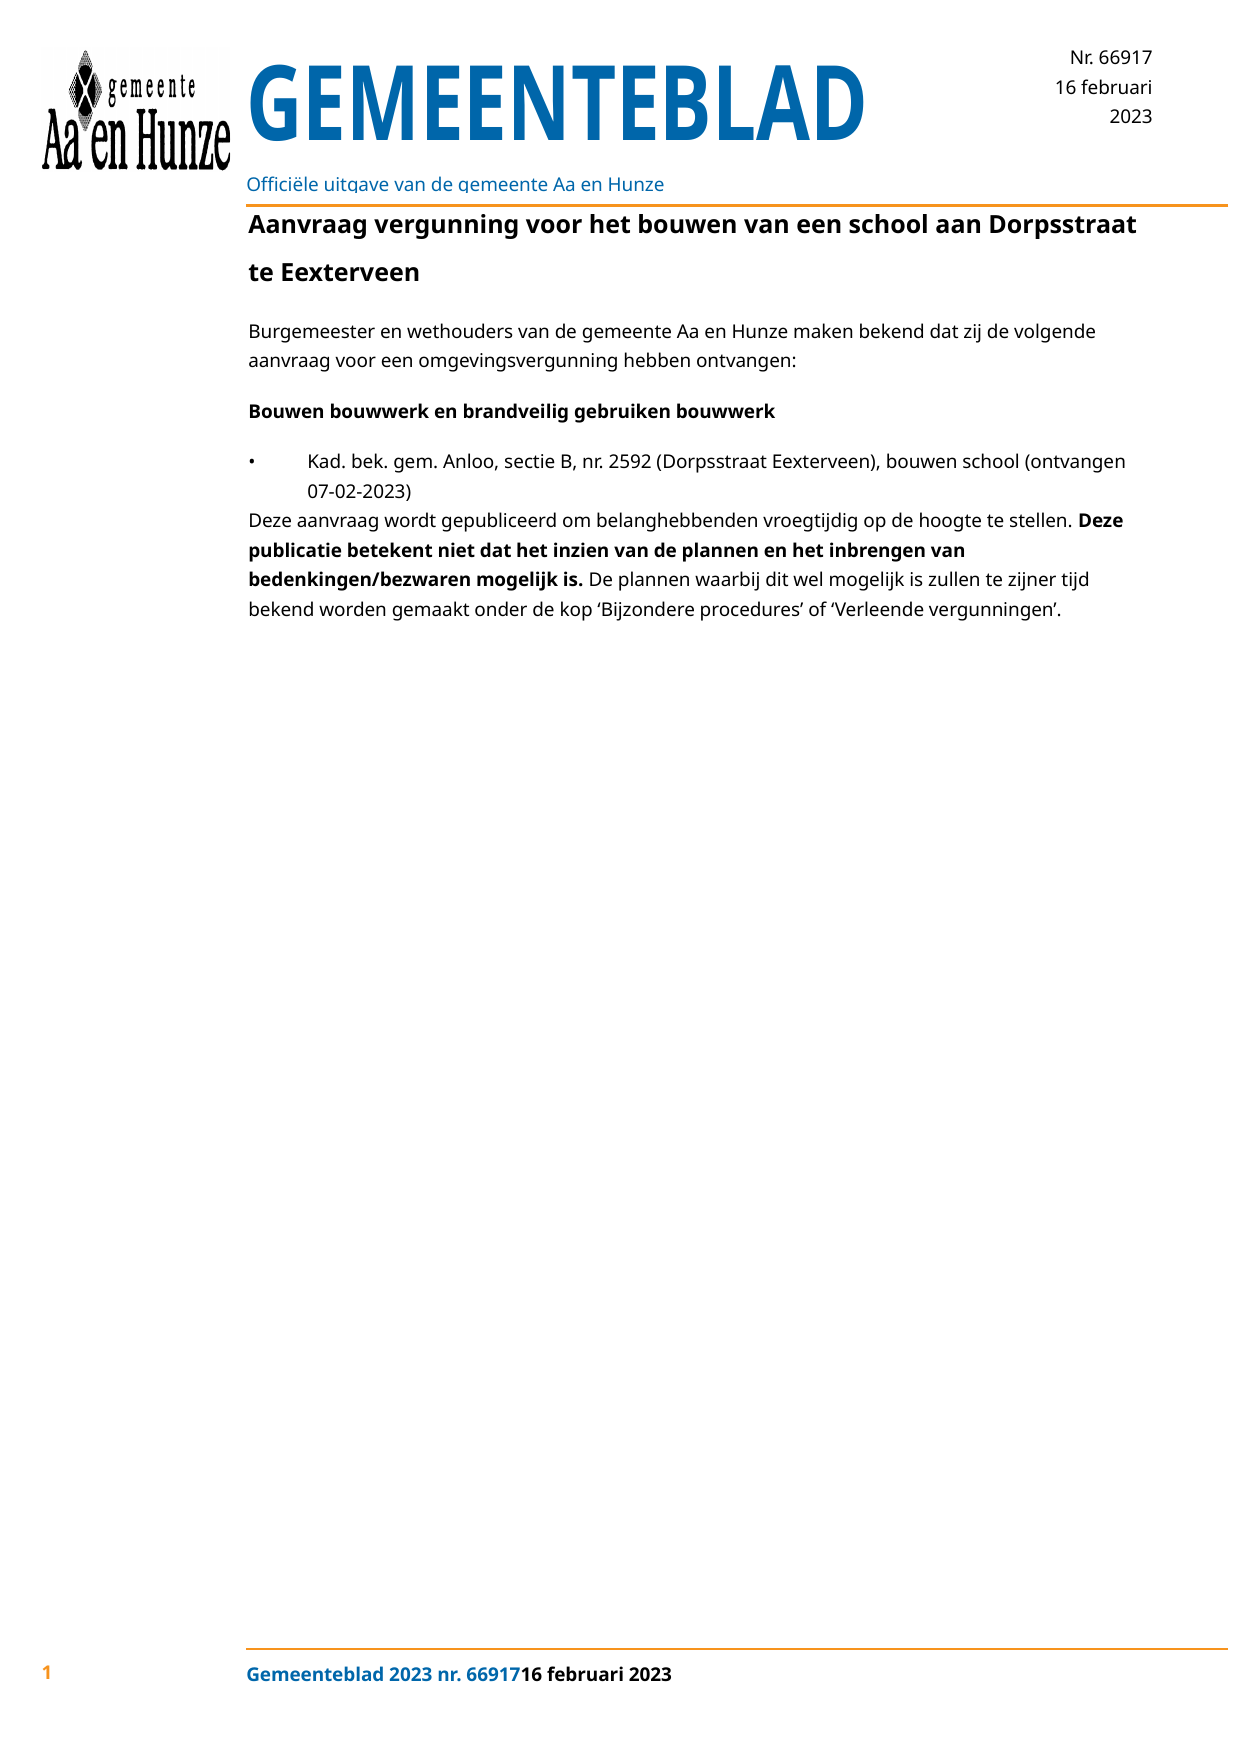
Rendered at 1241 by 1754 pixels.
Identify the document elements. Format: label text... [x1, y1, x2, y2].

picture [41, 47, 231, 172]
text Bouwen bouwwerk en brandveilig gebruiken bouwwerk [248, 398, 1152, 424]
text Aanvraag vergunning voor het bouwen van een school aan Dorpsstraat te Eexterveen [248, 207, 1152, 288]
text Deze aanvraag wordt gepubliceerd om belanghebbenden vroegtijdig op de hoogte te stellen. Deze publicatie betekent niet dat het inzien van de plannen en het inbrengen van bedenkingen/bezwaren mogelijk is. De plannen waarbij dit wel mogelijk is zullen te zijner tijd bekend worden gemaakt onder de kop ‘Bijzondere procedures’ of ‘Verleende vergunningen’. [248, 507, 1152, 622]
list Kad. bek. gem. Anloo, sectie B, nr. 2592 (Dorpsstraat Eexterveen), bouwen school (ontvangen 07-02-2023) [248, 448, 1152, 504]
text Burgemeester en wethouders van de gemeente Aa en Hunze maken bekend dat zij de volgende aanvraag voor een omgevingsvergunning hebben ontvangen: [248, 318, 1152, 373]
